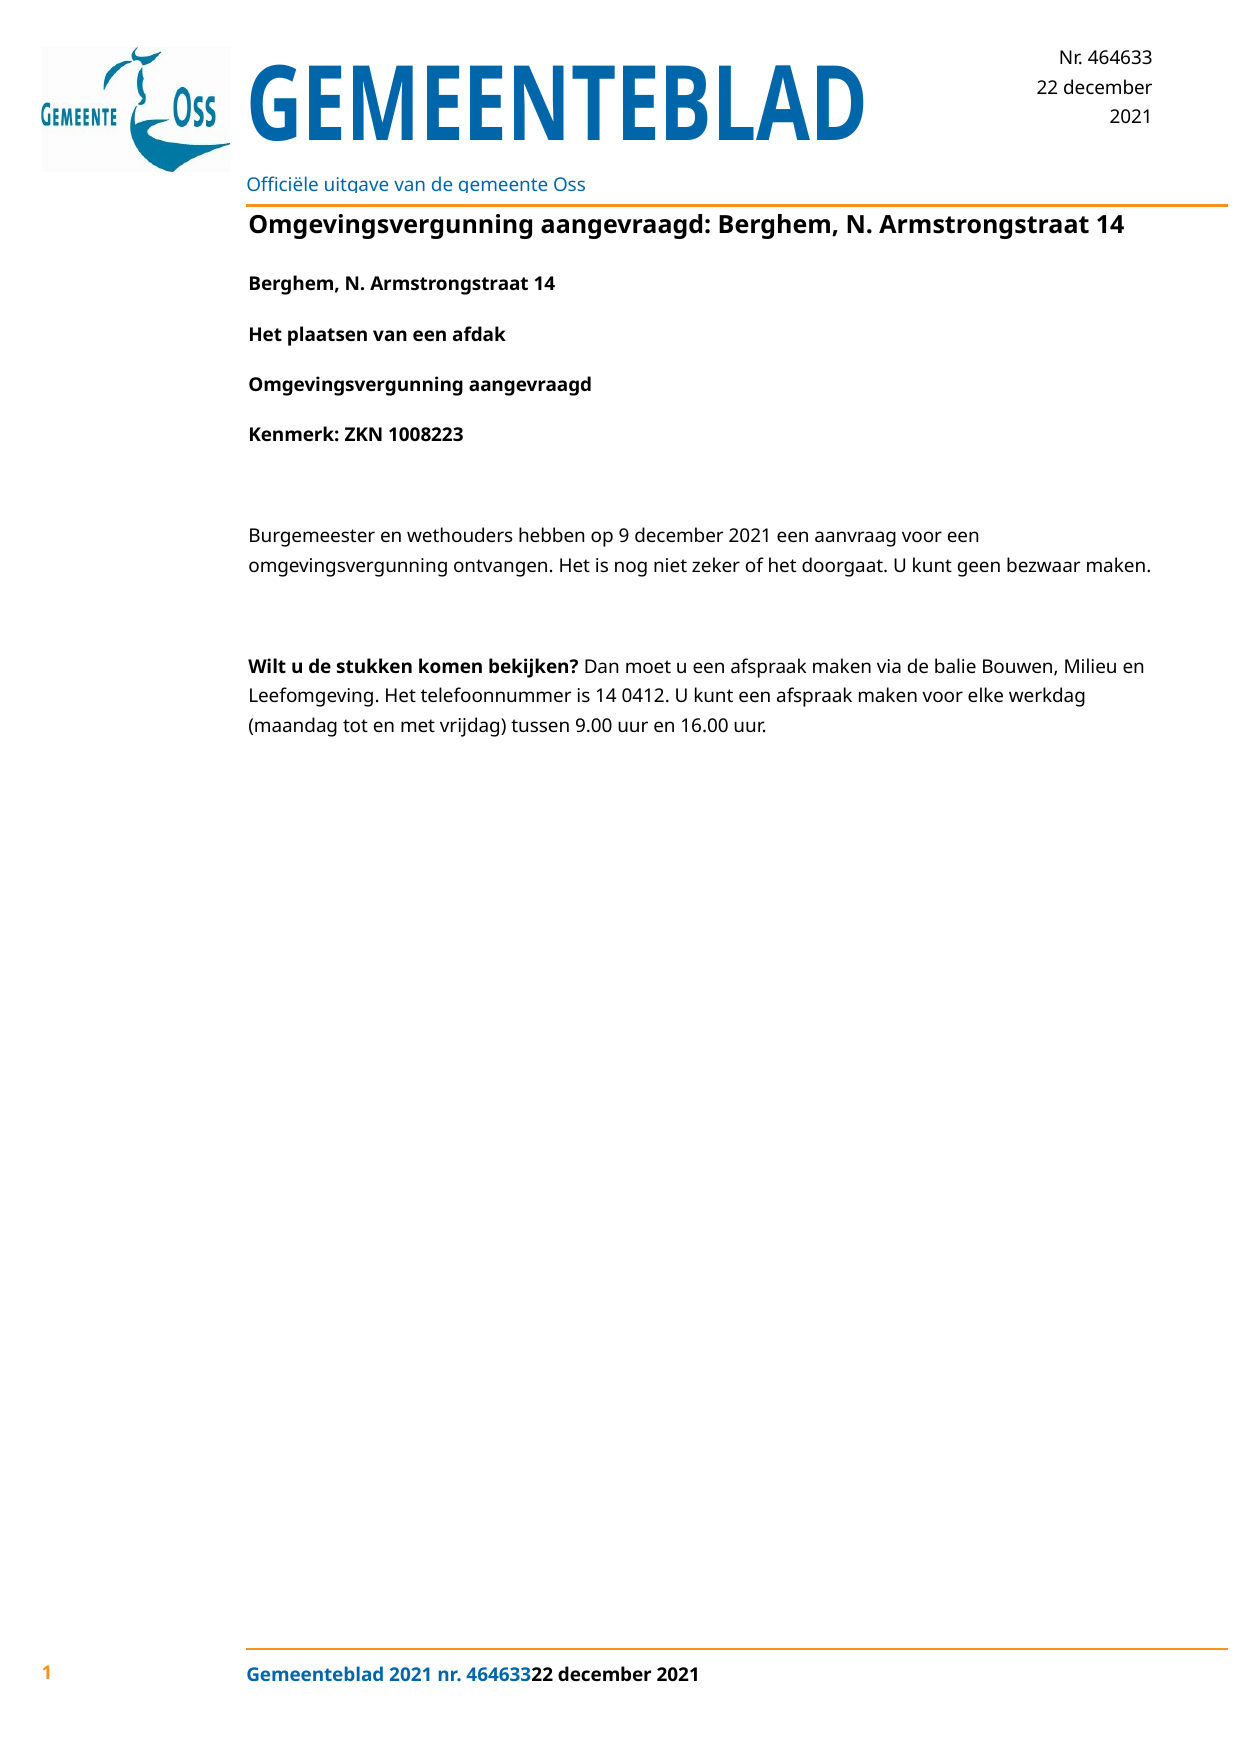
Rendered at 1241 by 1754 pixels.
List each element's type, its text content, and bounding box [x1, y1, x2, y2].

text Wilt u de stukken komen bekijken? Dan moet u een afspraak maken via de balie Bouwen, Milieu en Leefomgeving. Het telefoonnummer is 14 0412. U kunt een afspraak maken voor elke werkdag (maandag tot en met vrijdag) tussen 9.00 uur en 16.00 uur. [248, 653, 1152, 738]
text Berghem, N. Armstrongstraat 14 [248, 270, 1152, 296]
text Het plaatsen van een afdak [248, 321, 1152, 346]
text Burgemeester en wethouders hebben op 9 december 2021 een aanvraag voor een omgevingsvergunning ontvangen. Het is nog niet zeker of het doorgaat. U kunt geen bezwaar maken. [248, 522, 1152, 578]
text Omgevingsvergunning aangevraagd [248, 371, 1152, 397]
picture [41, 47, 231, 172]
text Omgevingsvergunning aangevraagd: Berghem, N. Armstrongstraat 14 [248, 207, 1152, 241]
text Kenmerk: ZKN 1008223 [248, 422, 1152, 447]
